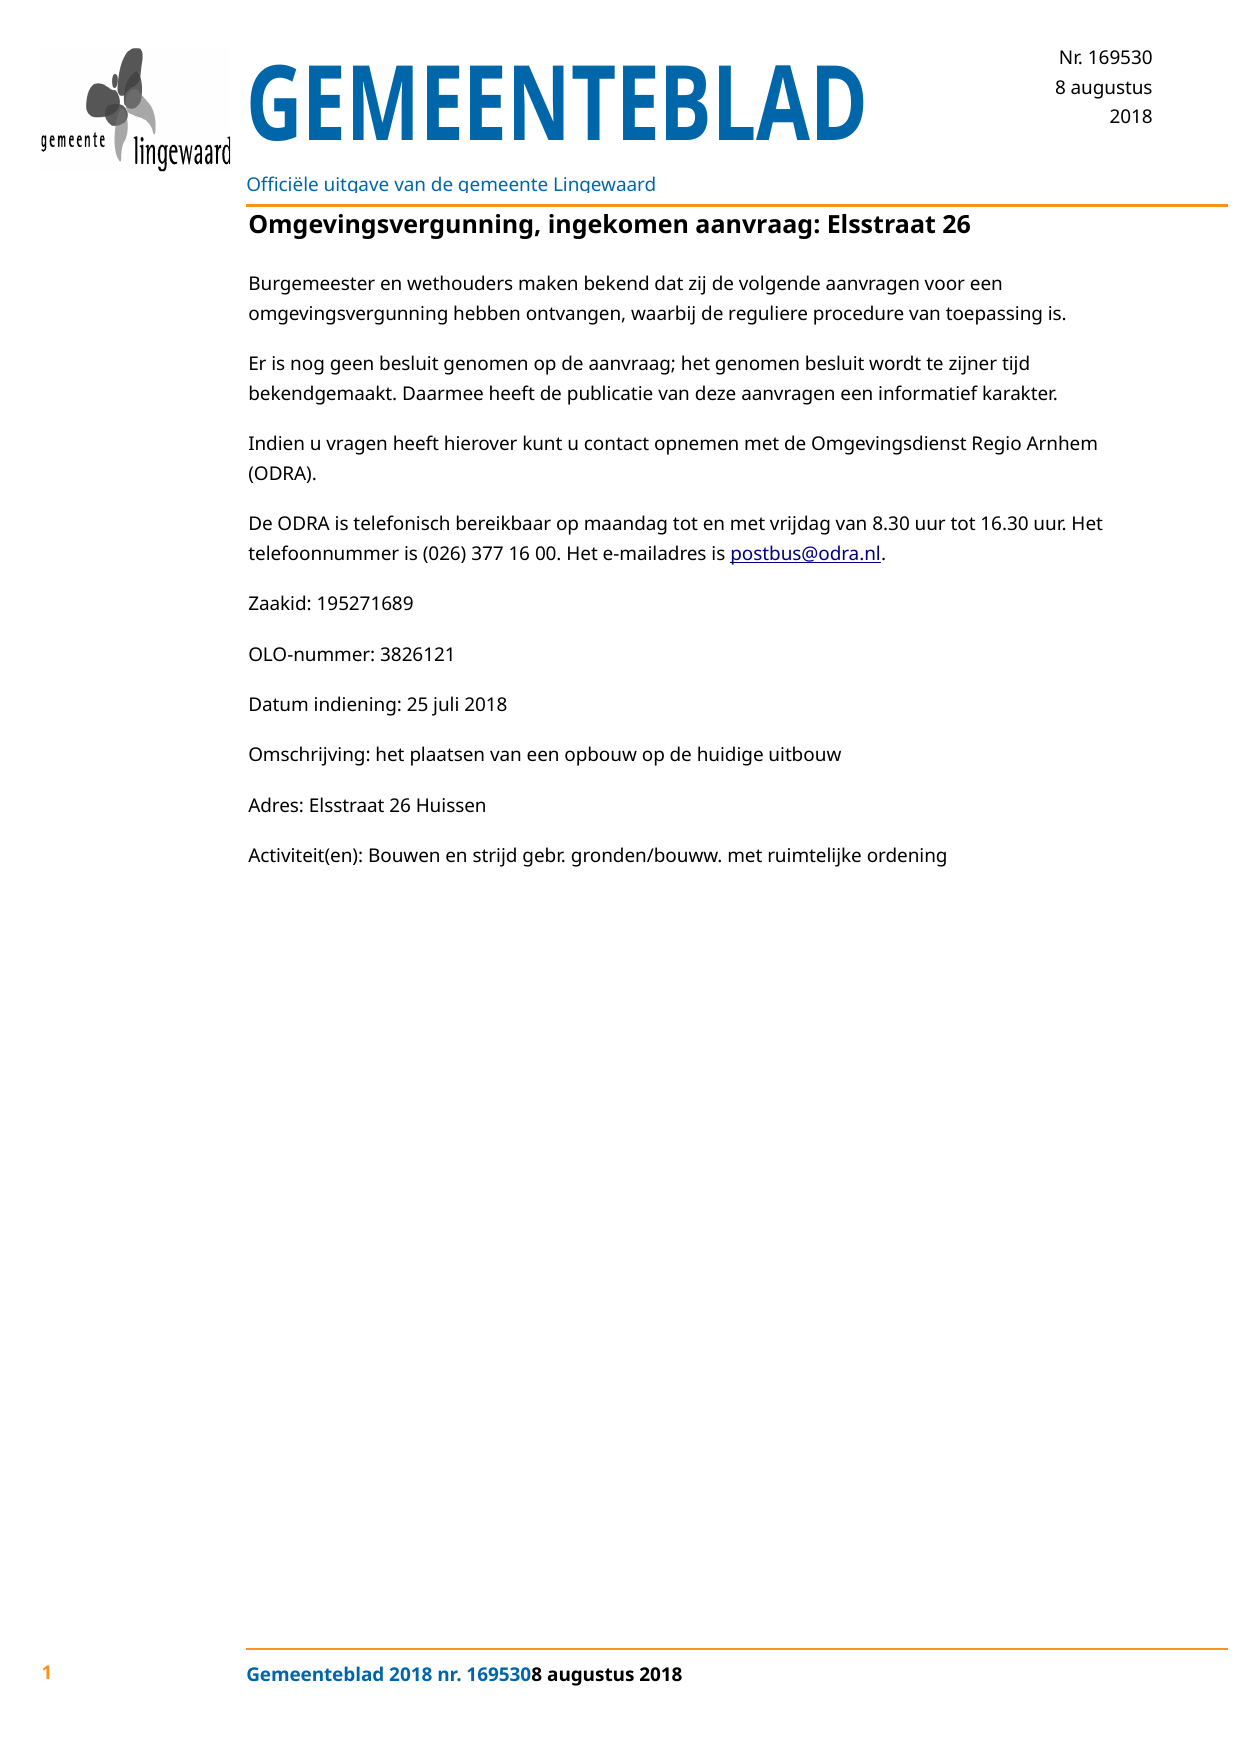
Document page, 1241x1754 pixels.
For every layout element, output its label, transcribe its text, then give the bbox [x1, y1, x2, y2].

text Indien u vragen heeft hierover kunt u contact opnemen met de Omgevingsdienst Regio Arnhem (ODRA). [248, 430, 1152, 486]
text Activiteit(en): Bouwen en strijd gebr. gronden/bouww. met ruimtelijke ordening [248, 842, 1152, 868]
picture [41, 47, 231, 172]
text Datum indiening: 25 juli 2018 [248, 691, 1152, 717]
text Er is nog geen besluit genomen op de aanvraag; het genomen besluit wordt te zijner tijd bekendgemaakt. Daarmee heeft de publicatie van deze aanvragen een informatief karakter. [248, 350, 1152, 406]
text De ODRA is telefonisch bereikbaar op maandag tot en met vrijdag van 8.30 uur tot 16.30 uur. Het telefoonnummer is (026) 377 16 00. Het e-mailadres is postbus@odra.nl. [248, 510, 1152, 566]
text Omschrijving: het plaatsen van een opbouw op de huidige uitbouw [248, 742, 1152, 767]
text Adres: Elsstraat 26 Huissen [248, 792, 1152, 818]
text OLO-nummer: 3826121 [248, 641, 1152, 666]
text Zaakid: 195271689 [248, 590, 1152, 616]
text Omgevingsvergunning, ingekomen aanvraag: Elsstraat 26 [248, 207, 1152, 241]
text Burgemeester en wethouders maken bekend dat zij de volgende aanvragen voor een omgevingsvergunning hebben ontvangen, waarbij de reguliere procedure van toepassing is. [248, 270, 1152, 326]
